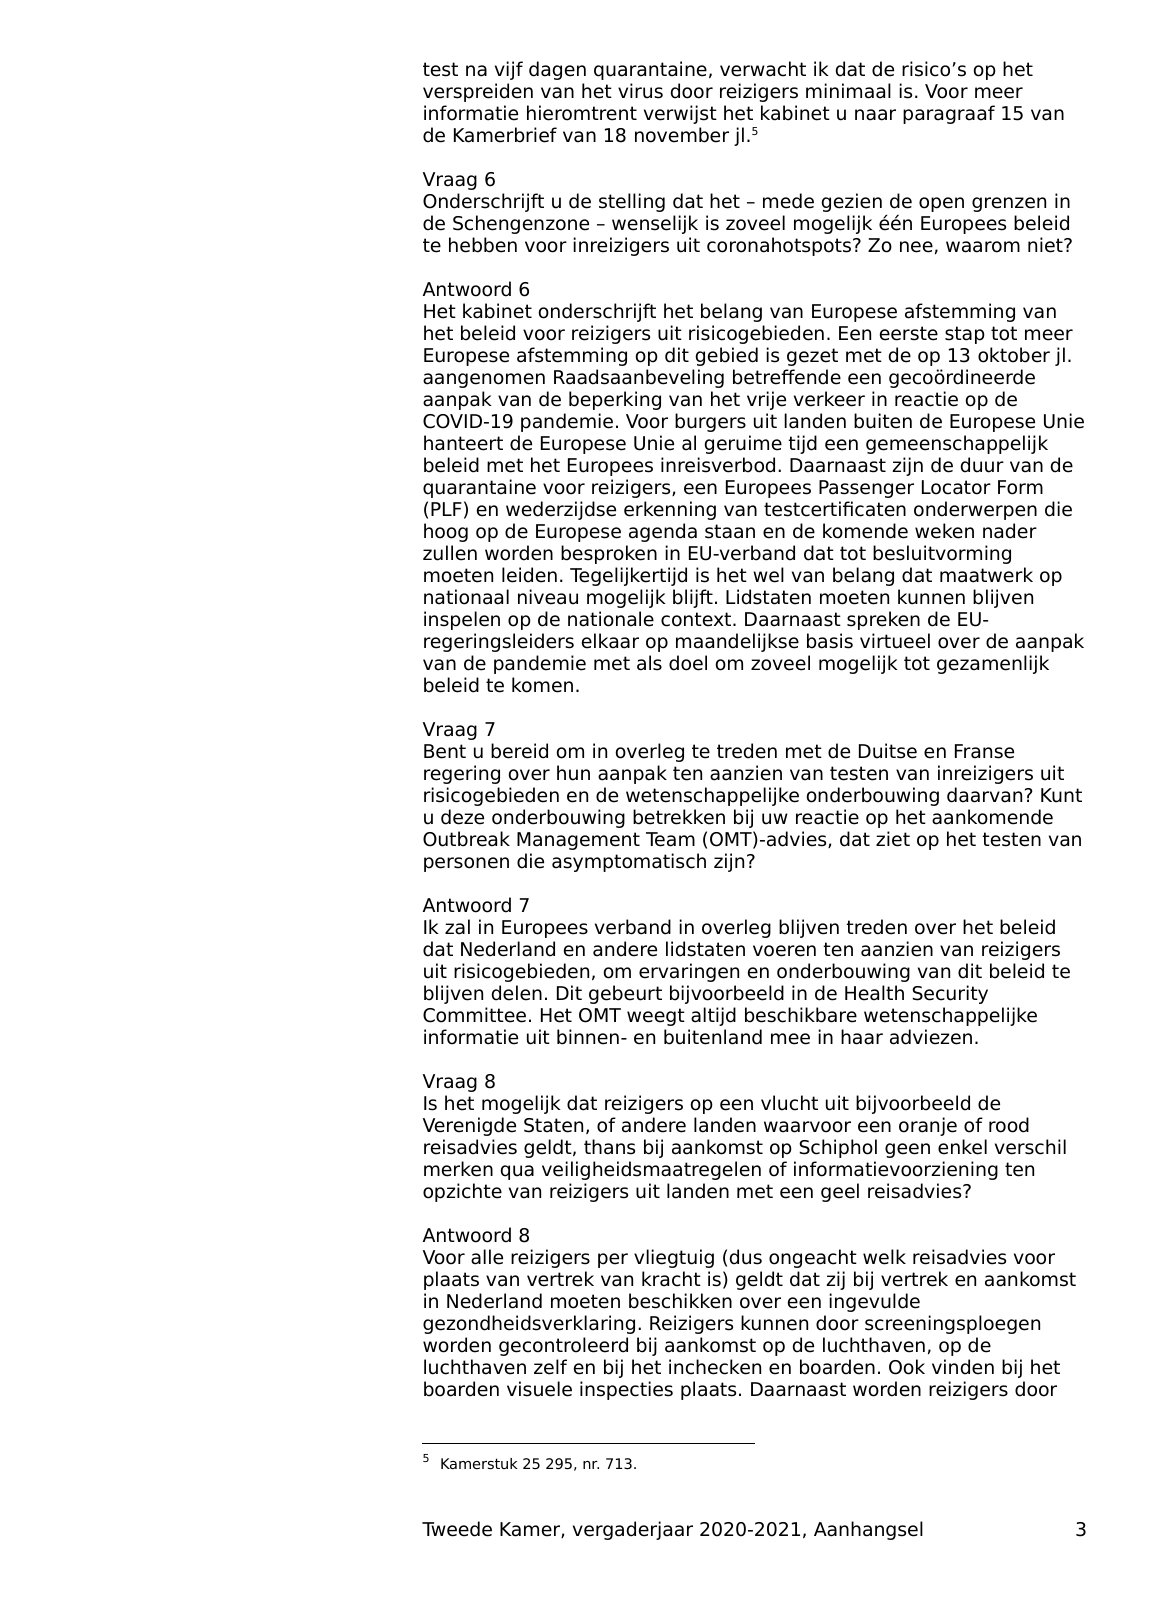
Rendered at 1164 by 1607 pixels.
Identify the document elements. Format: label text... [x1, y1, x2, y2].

text Vraag 7 [422, 719, 1087, 741]
text Vraag 8 [422, 1071, 1087, 1093]
text Bent u bereid om in overleg te treden met de Duitse en Franse regering over hun aanpak ten aanzien van testen van inreizigers uit risicogebieden en de wetenschappelijke onderbouwing daarvan? Kunt u deze onderbouwing betrekken bij uw reactie op het aankomende Outbreak Management Team (OMT)-advies, dat ziet op het testen van personen die asymptomatisch zijn? [422, 741, 1087, 873]
text Kamerstuk 25 295, nr. 713. [422, 1452, 1087, 1474]
text Onderschrijft u de stelling dat het – mede gezien de open grenzen in de Schengenzone – wenselijk is zoveel mogelijk één Europees beleid te hebben voor inreizigers uit coronahotspots? Zo nee, waarom niet? [422, 191, 1087, 257]
text Vraag 6 [422, 169, 1087, 191]
text Antwoord 7 [422, 895, 1087, 917]
text Antwoord 8 [422, 1225, 1087, 1247]
text test na vijf dagen quarantaine, verwacht ik dat de risico’s op het verspreiden van het virus door reizigers minimaal is. Voor meer informatie hieromtrent verwijst het kabinet u naar paragraaf 15 van de Kamerbrief van 18 november jl. [422, 59, 1087, 147]
text Voor alle reizigers per vliegtuig (dus ongeacht welk reisadvies voor plaats van vertrek van kracht is) geldt dat zij bij vertrek en aankomst in Nederland moeten beschikken over een ingevulde gezondheidsverklaring. Reizigers kunnen door screeningsploegen worden gecontroleerd bij aankomst op de luchthaven, op de luchthaven zelf en bij het inchecken en boarden. Ook vinden bij het boarden visuele inspecties plaats. Daarnaast worden reizigers door [422, 1247, 1087, 1401]
text Ik zal in Europees verband in overleg blijven treden over het beleid dat Nederland en andere lidstaten voeren ten aanzien van reizigers uit risicogebieden, om ervaringen en onderbouwing van dit beleid te blijven delen. Dit gebeurt bijvoorbeeld in de Health Security Committee. Het OMT weegt altijd beschikbare wetenschappelijke informatie uit binnen- en buitenland mee in haar adviezen. [422, 917, 1087, 1049]
text Het kabinet onderschrijft het belang van Europese afstemming van het beleid voor reizigers uit risicogebieden. Een eerste stap tot meer Europese afstemming op dit gebied is gezet met de op 13 oktober jl. aangenomen Raadsaanbeveling betreffende een gecoördineerde aanpak van de beperking van het vrije verkeer in reactie op de COVID-19 pandemie. Voor burgers uit landen buiten de Europese Unie hanteert de Europese Unie al geruime tijd een gemeenschappelijk beleid met het Europees inreisverbod. Daarnaast zijn de duur van de quarantaine voor reizigers, een Europees Passenger Locator Form (PLF) en wederzijdse erkenning van testcertificaten onderwerpen die hoog op de Europese agenda staan en de komende weken nader zullen worden besproken in EU-verband dat tot besluitvorming moeten leiden. Tegelijkertijd is het wel van belang dat maatwerk op nationaal niveau mogelijk blijft. Lidstaten moeten kunnen blijven inspelen op de nationale context. Daarnaast spreken de EU-regeringsleiders elkaar op maandelijkse basis virtueel over de aanpak van de pandemie met als doel om zoveel mogelijk tot gezamenlijk beleid te komen. [422, 301, 1087, 697]
text Is het mogelijk dat reizigers op een vlucht uit bijvoorbeeld de Verenigde Staten, of andere landen waarvoor een oranje of rood reisadvies geldt, thans bij aankomst op Schiphol geen enkel verschil merken qua veiligheidsmaatregelen of informatievoorziening ten opzichte van reizigers uit landen met een geel reisadvies? [422, 1093, 1087, 1203]
text Antwoord 6 [422, 279, 1087, 301]
